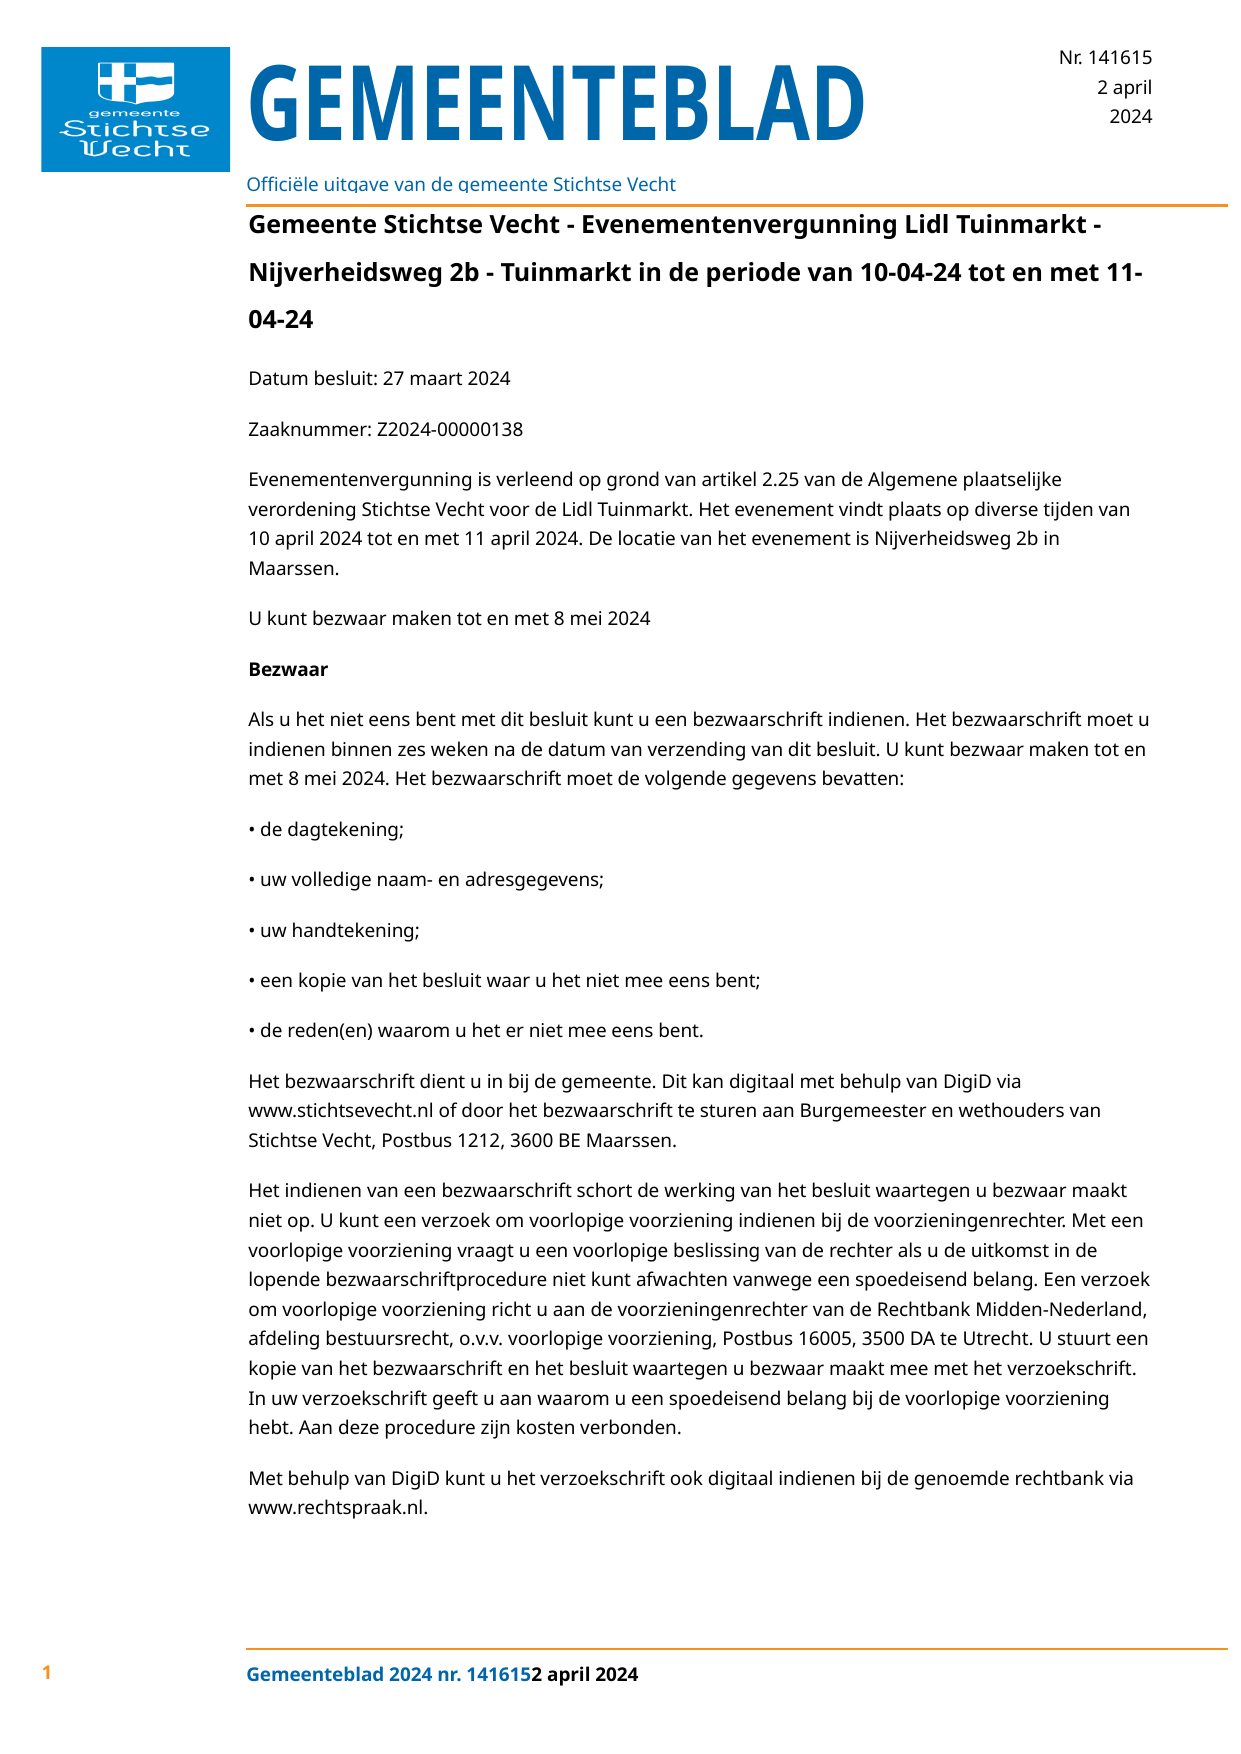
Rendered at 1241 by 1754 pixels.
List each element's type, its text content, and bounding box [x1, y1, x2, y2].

text • uw volledige naam- en adresgegevens; [248, 866, 1152, 892]
picture [99, 63, 135, 101]
text • een kopie van het besluit waar u het niet mee eens bent; [248, 967, 1152, 993]
text Datum besluit: 27 maart 2024 [248, 366, 1152, 391]
text U kunt bezwaar maken tot en met 8 mei 2024 [248, 606, 1152, 631]
text Het bezwaarschrift dient u in bij de gemeente. Dit kan digitaal met behulp van DigiD via www.stichtsevecht.nl of door het bezwaarschrift te sturen aan Burgemeester en wethouders van Stichtse Vecht, Postbus 1212, 3600 BE Maarssen. [248, 1068, 1152, 1153]
picture [137, 63, 174, 103]
text Het indienen van een bezwaarschrift schort de werking van het besluit waartegen u bezwaar maakt niet op. U kunt een verzoek om voorlopige voorziening indienen bij de voorzieningenrechter. Met een voorlopige voorziening vraagt u een voorlopige beslissing van de rechter als u de uitkomst in de lopende bezwaarschriftprocedure niet kunt afwachten vanwege een spoedeisend belang. Een verzoek om voorlopige voorziening richt u aan de voorzieningenrechter van de Rechtbank Midden-Nederland, afdeling bestuursrecht, o.v.v. voorlopige voorziening, Postbus 16005, 3500 DA te Utrecht. U stuurt een kopie van het bezwaarschrift en het besluit waartegen u bezwaar maakt mee met het verzoekschrift. In uw verzoekschrift geeft u aan waarom u een spoedeisend belang bij de voorlopige voorziening hebt. Aan deze procedure zijn kosten verbonden. [248, 1178, 1152, 1440]
text • uw handtekening; [248, 917, 1152, 942]
text Zaaknummer: Z2024-00000138 [248, 416, 1152, 442]
text • de dagtekening; [248, 816, 1152, 842]
text Bezwaar [248, 656, 1152, 682]
text Als u het niet eens bent met dit besluit kunt u een bezwaarschrift indienen. Het bezwaarschrift moet u indienen binnen zes weken na de datum van verzending van dit besluit. U kunt bezwaar maken tot en met 8 mei 2024. Het bezwaarschrift moet de volgende gegevens bevatten: [248, 706, 1152, 791]
text • de reden(en) waarom u het er niet mee eens bent. [248, 1018, 1152, 1043]
text Evenementenvergunning is verleend op grond van artikel 2.25 van de Algemene plaatselijke verordening Stichtse Vecht voor de Lidl Tuinmarkt. Het evenement vindt plaats op diverse tijden van 10 april 2024 tot en met 11 april 2024. De locatie van het evenement is Nijverheidsweg 2b in Maarssen. [248, 466, 1152, 581]
text Gemeente Stichtse Vecht - Evenementenvergunning Lidl Tuinmarkt - Nijverheidsweg 2b - Tuinmarkt in de periode van 10-04-24 tot en met 11-04-24 [248, 207, 1152, 336]
text Met behulp van DigiD kunt u het verzoekschrift ook digitaal indienen bij de genoemde rechtbank via www.rechtspraak.nl. [248, 1465, 1152, 1520]
